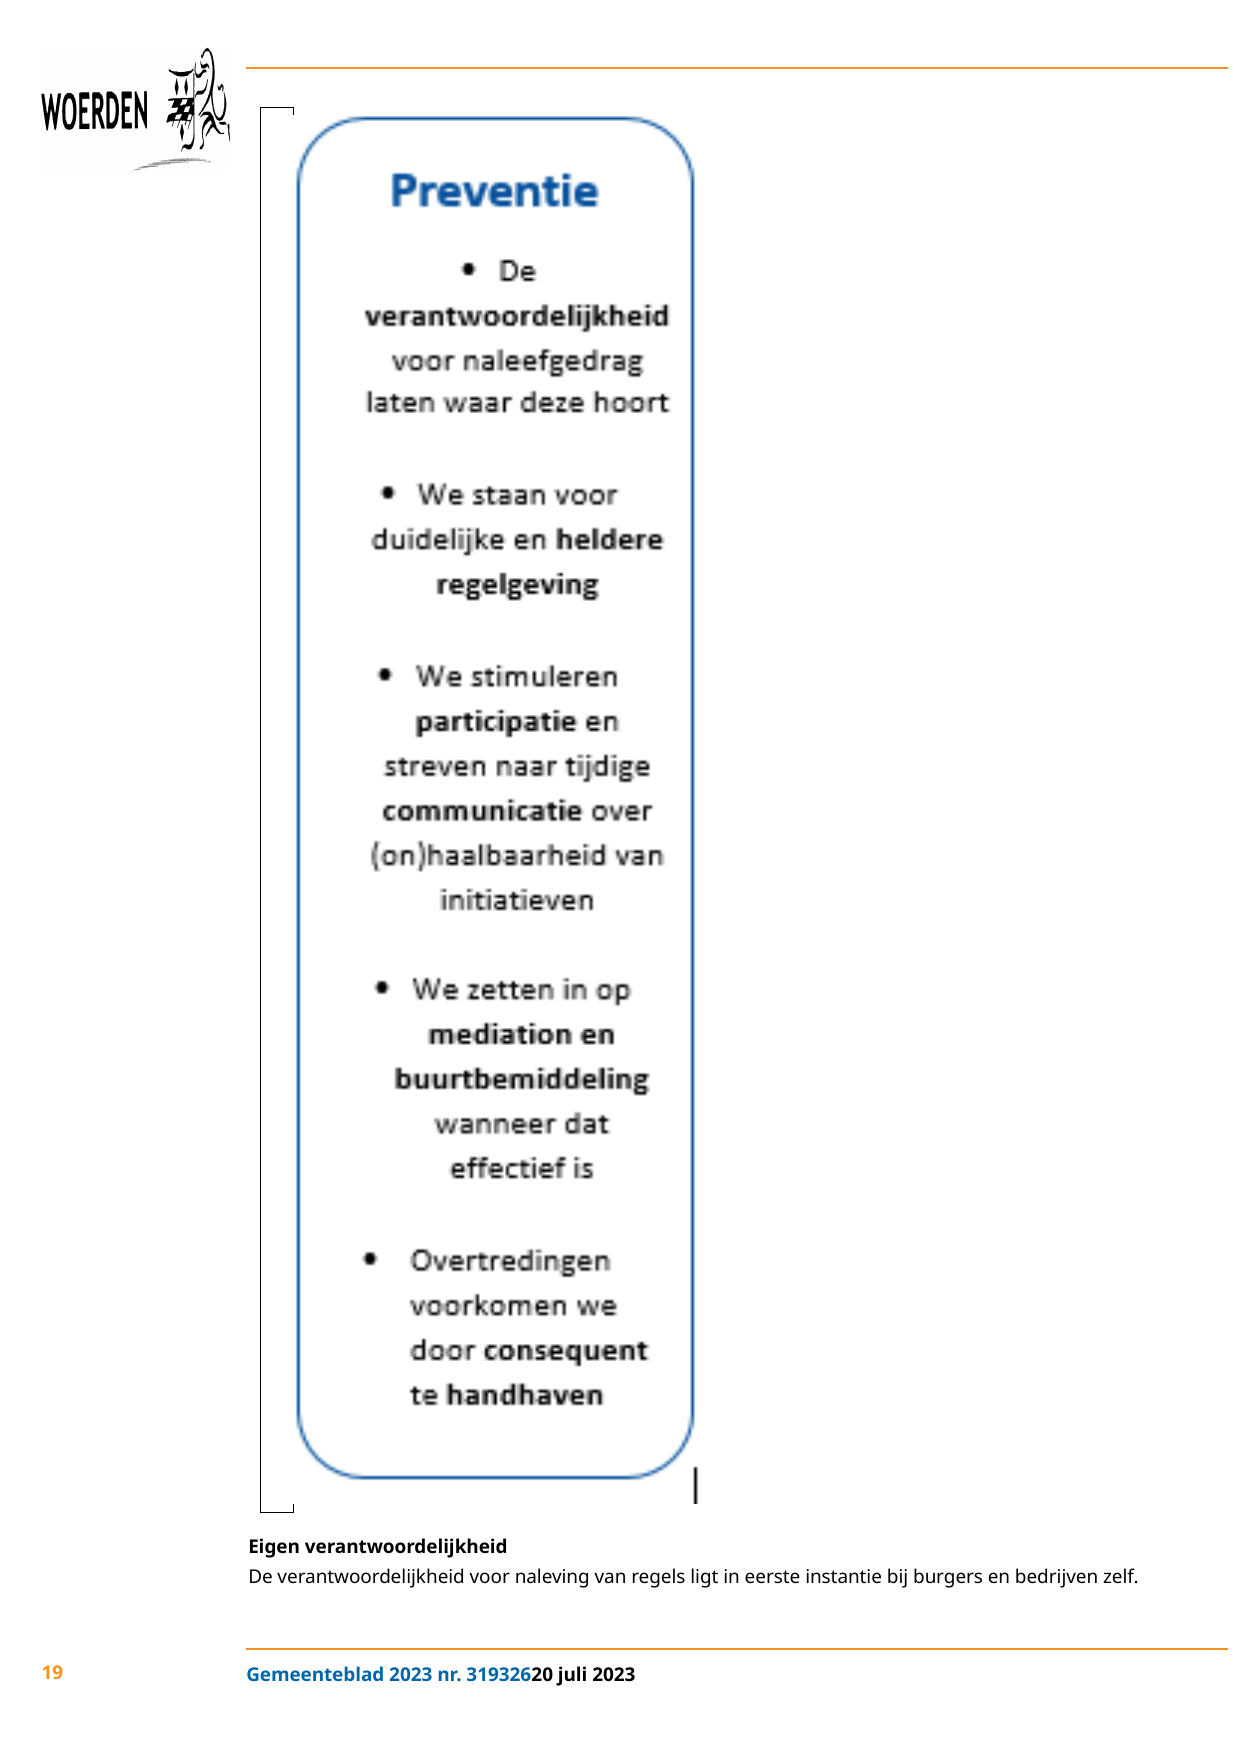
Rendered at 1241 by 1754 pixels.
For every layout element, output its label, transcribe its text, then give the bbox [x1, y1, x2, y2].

picture [41, 47, 231, 172]
text De verantwoordelijkheid voor naleving van regels ligt in eerste instantie bij burgers en bedrijven zelf. [248, 1563, 1152, 1589]
picture [268, 115, 710, 1504]
text Eigen verantwoordelijkheid [248, 1534, 1152, 1559]
